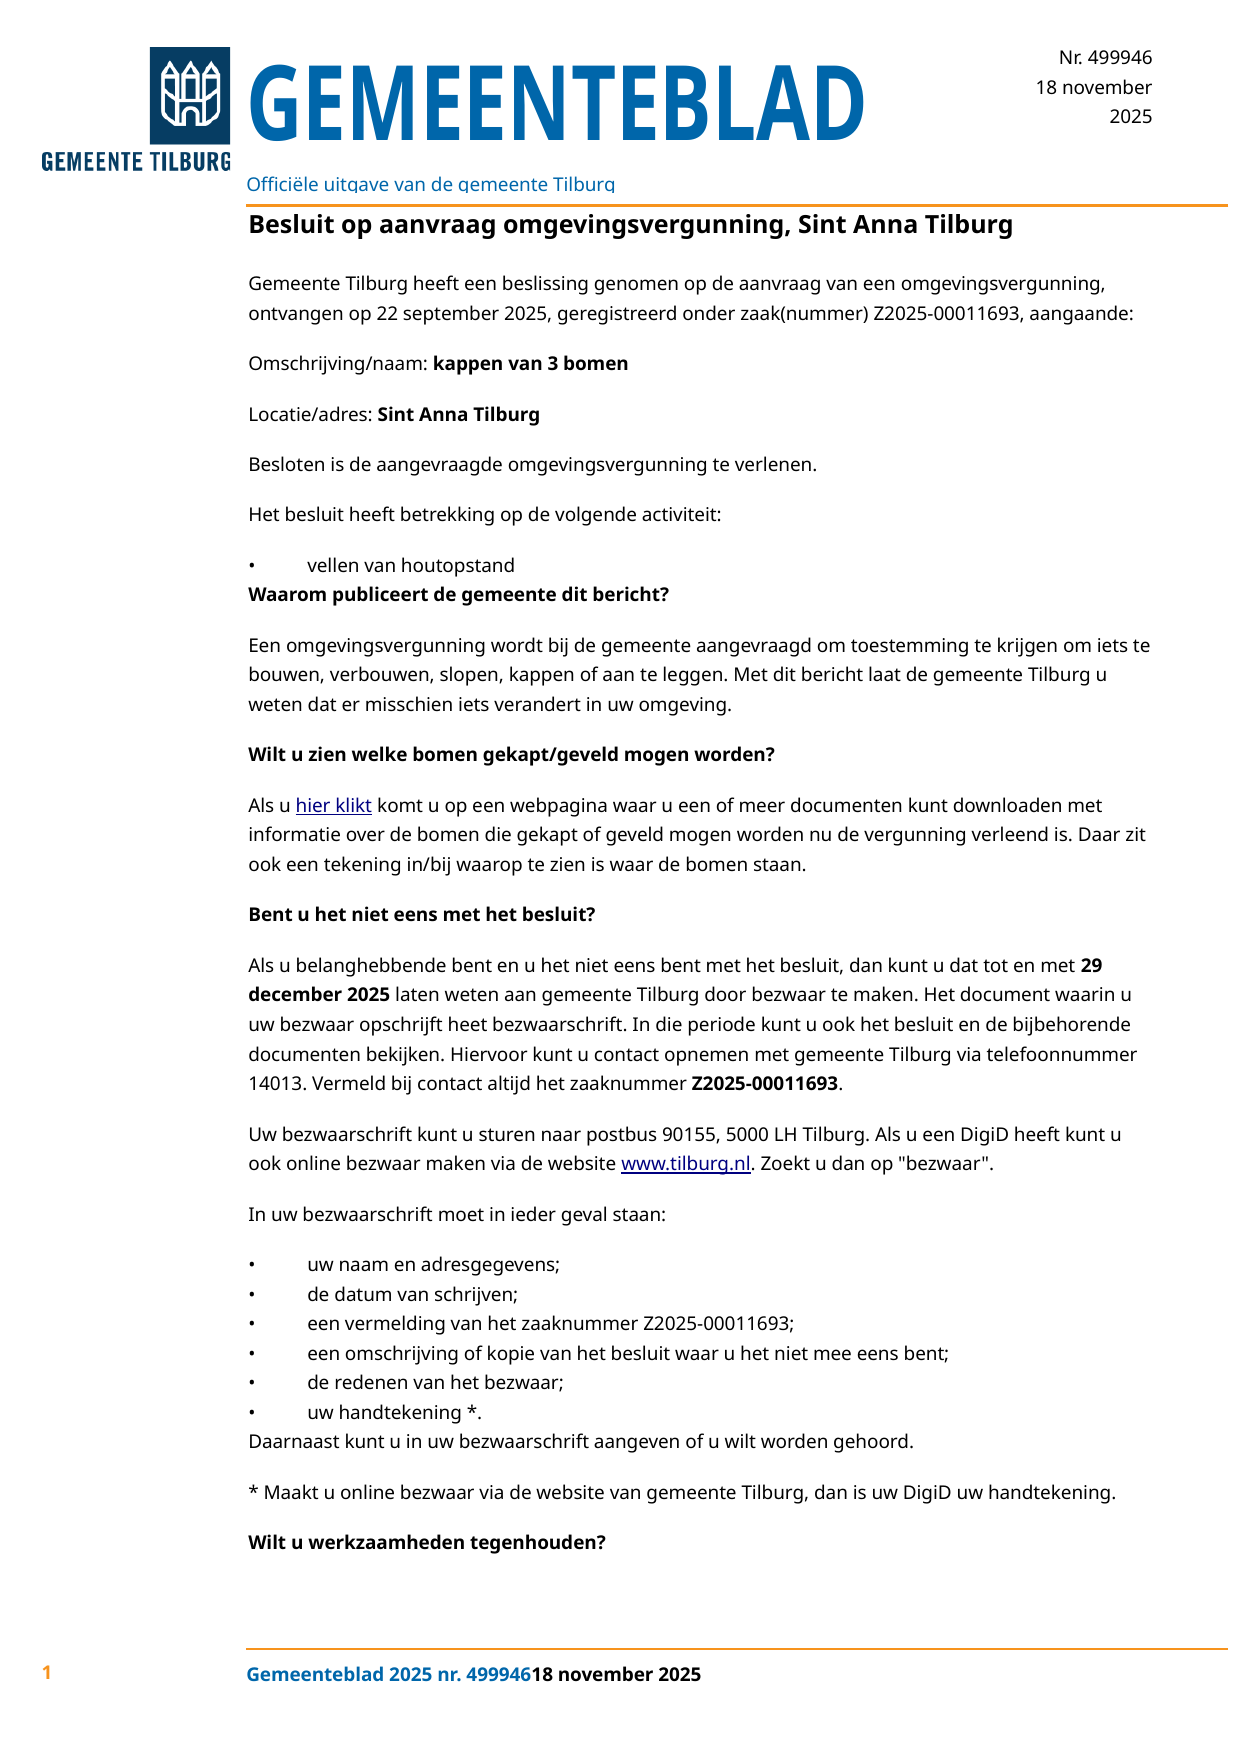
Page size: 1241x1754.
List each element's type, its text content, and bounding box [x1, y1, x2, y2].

list een omschrijving of kopie van het besluit waar u het niet mee eens bent; [248, 1340, 1152, 1366]
text Bent u het niet eens met het besluit? [248, 902, 1152, 927]
picture [41, 47, 231, 172]
list uw handtekening *. [248, 1399, 1152, 1425]
text Locatie/adres: Sint Anna Tilburg [248, 401, 1152, 426]
list de redenen van het bezwaar; [248, 1369, 1152, 1395]
text Daarnaast kunt u in uw bezwaarschrift aangeven of u wilt worden gehoord. [248, 1429, 1152, 1454]
text In uw bezwaarschrift moet in ieder geval staan: [248, 1201, 1152, 1226]
text Als u belanghebbende bent en u het niet eens bent met het besluit, dan kunt u dat tot en met 29 december 2025 laten weten aan gemeente Tilburg door bezwaar te maken. Het document waarin u uw bezwaar opschrijft heet bezwaarschrift. In die periode kunt u ook het besluit en de bijbehorende documenten bekijken. Hiervoor kunt u contact opnemen met gemeente Tilburg via telefoonnummer 14013. Vermeld bij contact altijd het zaaknummer Z2025-00011693. [248, 952, 1152, 1096]
text Gemeente Tilburg heeft een beslissing genomen op de aanvraag van een omgevingsvergunning, ontvangen op 22 september 2025, geregistreerd onder zaak(nummer) Z2025-00011693, aangaande: [248, 270, 1152, 326]
list vellen van houtopstand [248, 552, 1152, 578]
text Besluit op aanvraag omgevingsvergunning, Sint Anna Tilburg [248, 207, 1152, 241]
list uw naam en adresgegevens; [248, 1251, 1152, 1277]
text Omschrijving/naam: kappen van 3 bomen [248, 350, 1152, 376]
text Waarom publiceert de gemeente dit bericht? [248, 582, 1152, 607]
list de datum van schrijven; [248, 1281, 1152, 1306]
text Uw bezwaarschrift kunt u sturen naar postbus 90155, 5000 LH Tilburg. Als u een DigiD heeft kunt u ook online bezwaar maken via de website www.tilburg.nl. Zoekt u dan op "bezwaar". [248, 1121, 1152, 1176]
text * Maakt u online bezwaar via de website van gemeente Tilburg, dan is uw DigiD uw handtekening. [248, 1479, 1152, 1505]
text Besloten is de aangevraagde omgevingsvergunning te verlenen. [248, 451, 1152, 477]
text Als u hier klikt komt u op een webpagina waar u een of meer documenten kunt downloaden met informatie over de bomen die gekapt of geveld mogen worden nu de vergunning verleend is. Daar zit ook een tekening in/bij waarop te zien is waar de bomen staan. [248, 792, 1152, 877]
text Wilt u werkzaamheden tegenhouden? [248, 1529, 1152, 1555]
text Wilt u zien welke bomen gekapt/geveld mogen worden? [248, 742, 1152, 767]
list een vermelding van het zaaknummer Z2025-00011693; [248, 1310, 1152, 1336]
text Het besluit heeft betrekking op de volgende activiteit: [248, 502, 1152, 527]
text Een omgevingsvergunning wordt bij de gemeente aangevraagd om toestemming te krijgen om iets te bouwen, verbouwen, slopen, kappen of aan te leggen. Met dit bericht laat de gemeente Tilburg u weten dat er misschien iets verandert in uw omgeving. [248, 632, 1152, 717]
